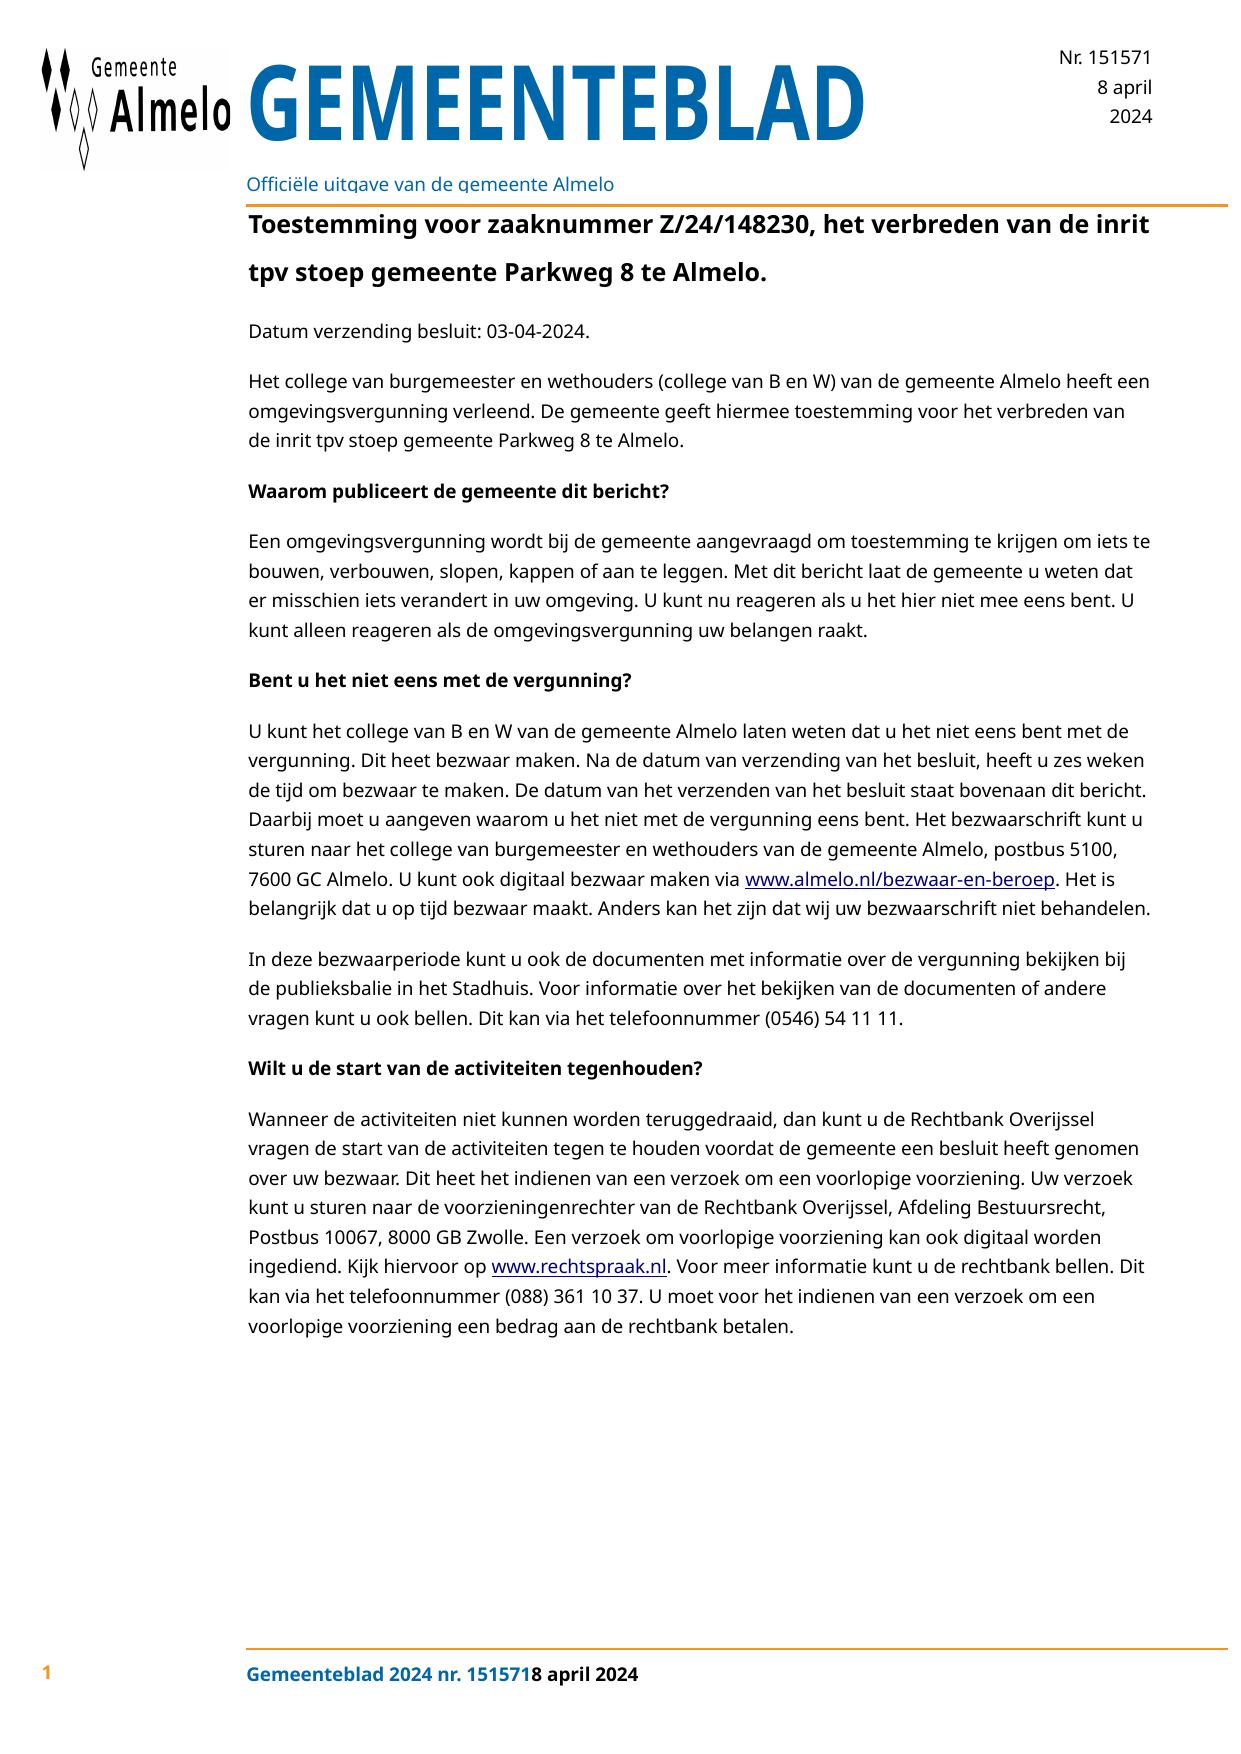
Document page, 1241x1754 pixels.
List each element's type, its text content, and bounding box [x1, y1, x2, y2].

text Het college van burgemeester en wethouders (college van B en W) van de gemeente Almelo heeft een omgevingsvergunning verleend. De gemeente geeft hiermee toestemming voor het verbreden van de inrit tpv stoep gemeente Parkweg 8 te Almelo. [248, 368, 1152, 453]
text Waarom publiceert de gemeente dit bericht? [248, 478, 1152, 504]
text U kunt het college van B en W van de gemeente Almelo laten weten dat u het niet eens bent met de vergunning. Dit heet bezwaar maken. Na de datum van verzending van het besluit, heeft u zes weken de tijd om bezwaar te maken. De datum van het verzenden van het besluit staat bovenaan dit bericht. Daarbij moet u aangeven waarom u het niet met de vergunning eens bent. Het bezwaarschrift kunt u sturen naar het college van burgemeester en wethouders van de gemeente Almelo, postbus 5100, 7600 GC Almelo. U kunt ook digitaal bezwaar maken via www.almelo.nl/bezwaar-en-beroep. Het is belangrijk dat u op tijd bezwaar maakt. Anders kan het zijn dat wij uw bezwaarschrift niet behandelen. [248, 718, 1152, 921]
text In deze bezwaarperiode kunt u ook de documenten met informatie over de vergunning bekijken bij de publieksbalie in het Stadhuis. Voor informatie over het bekijken van de documenten of andere vragen kunt u ook bellen. Dit kan via het telefoonnummer (0546) 54 11 11. [248, 946, 1152, 1031]
text Datum verzending besluit: 03-04-2024. [248, 318, 1152, 344]
text Wilt u de start van de activiteiten tegenhouden? [248, 1055, 1152, 1081]
picture [41, 47, 231, 172]
text Een omgevingsvergunning wordt bij de gemeente aangevraagd om toestemming te krijgen om iets te bouwen, verbouwen, slopen, kappen of aan te leggen. Met dit bericht laat de gemeente u weten dat er misschien iets verandert in uw omgeving. U kunt nu reageren als u het hier niet mee eens bent. U kunt alleen reageren als de omgevingsvergunning uw belangen raakt. [248, 528, 1152, 643]
text Wanneer de activiteiten niet kunnen worden teruggedraaid, dan kunt u de Rechtbank Overijssel vragen de start van de activiteiten tegen te houden voordat de gemeente een besluit heeft genomen over uw bezwaar. Dit heet het indienen van een verzoek om een voorlopige voorziening. Uw verzoek kunt u sturen naar de voorzieningenrechter van de Rechtbank Overijssel, Afdeling Bestuursrecht, Postbus 10067, 8000 GB Zwolle. Een verzoek om voorlopige voorziening kan ook digitaal worden ingediend. Kijk hiervoor op www.rechtspraak.nl. Voor meer informatie kunt u de rechtbank bellen. Dit kan via het telefoonnummer (088) 361 10 37. U moet voor het indienen van een verzoek om een voorlopige voorziening een bedrag aan de rechtbank betalen. [248, 1106, 1152, 1339]
text Toestemming voor zaaknummer Z/24/148230, het verbreden van de inrit tpv stoep gemeente Parkweg 8 te Almelo. [248, 207, 1152, 288]
text Bent u het niet eens met de vergunning? [248, 667, 1152, 693]
